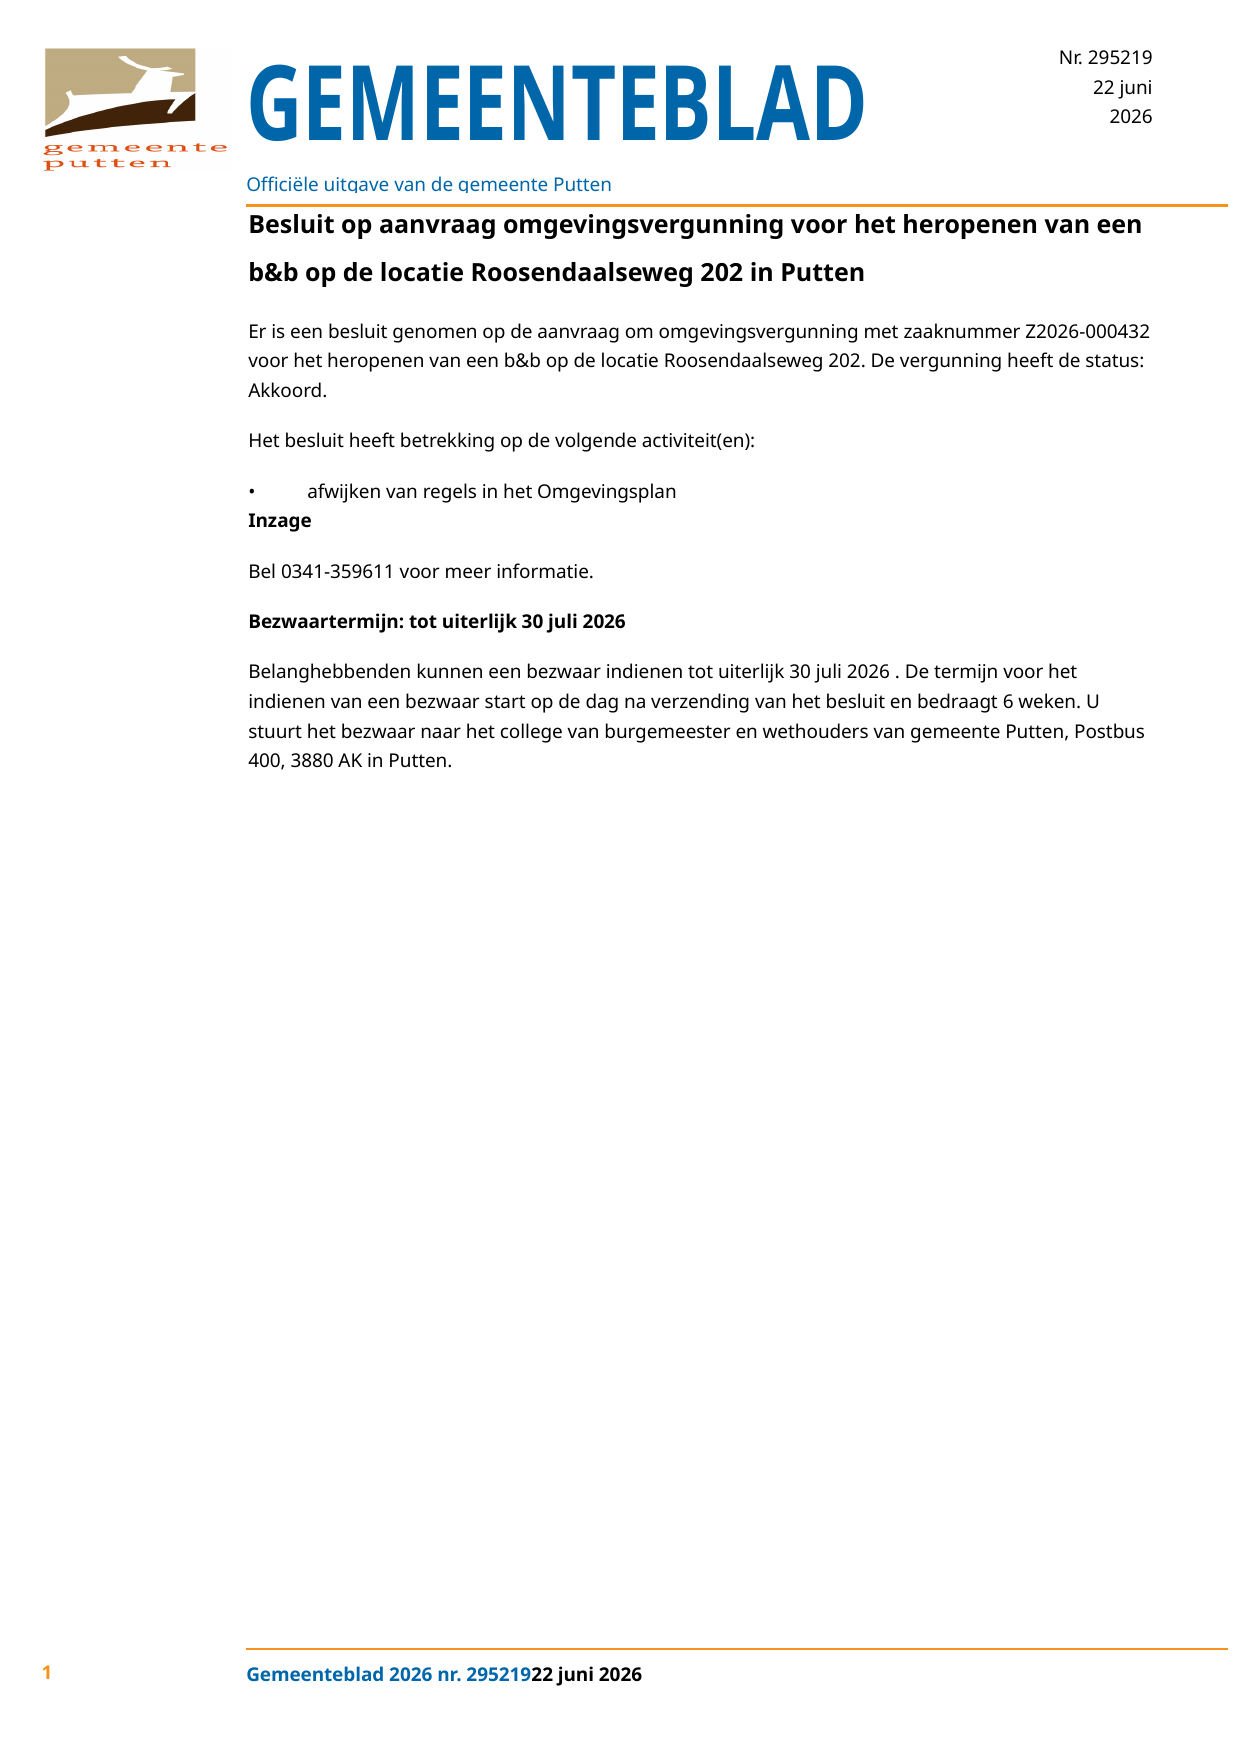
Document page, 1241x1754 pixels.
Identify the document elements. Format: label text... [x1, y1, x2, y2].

picture [41, 47, 231, 172]
text Besluit op aanvraag omgevingsvergunning voor het heropenen van een b&b op de locatie Roosendaalseweg 202 in Putten [248, 207, 1152, 288]
text Bezwaartermijn: tot uiterlijk 30 juli 2026 [248, 608, 1152, 634]
list afwijken van regels in het Omgevingsplan [248, 478, 1152, 504]
text Inzage [248, 507, 1152, 533]
text Bel 0341-359611 voor meer informatie. [248, 558, 1152, 584]
text Het besluit heeft betrekking op de volgende activiteit(en): [248, 427, 1152, 453]
text Belanghebbenden kunnen een bezwaar indienen tot uiterlijk 30 juli 2026 . De termijn voor het indienen van een bezwaar start op de dag na verzending van het besluit en bedraagt 6 weken. U stuurt het bezwaar naar het college van burgemeester en wethouders van gemeente Putten, Postbus 400, 3880 AK in Putten. [248, 659, 1152, 773]
text Er is een besluit genomen op de aanvraag om omgevingsvergunning met zaaknummer Z2026-000432 voor het heropenen van een b&b op de locatie Roosendaalseweg 202. De vergunning heeft de status: Akkoord. [248, 318, 1152, 403]
